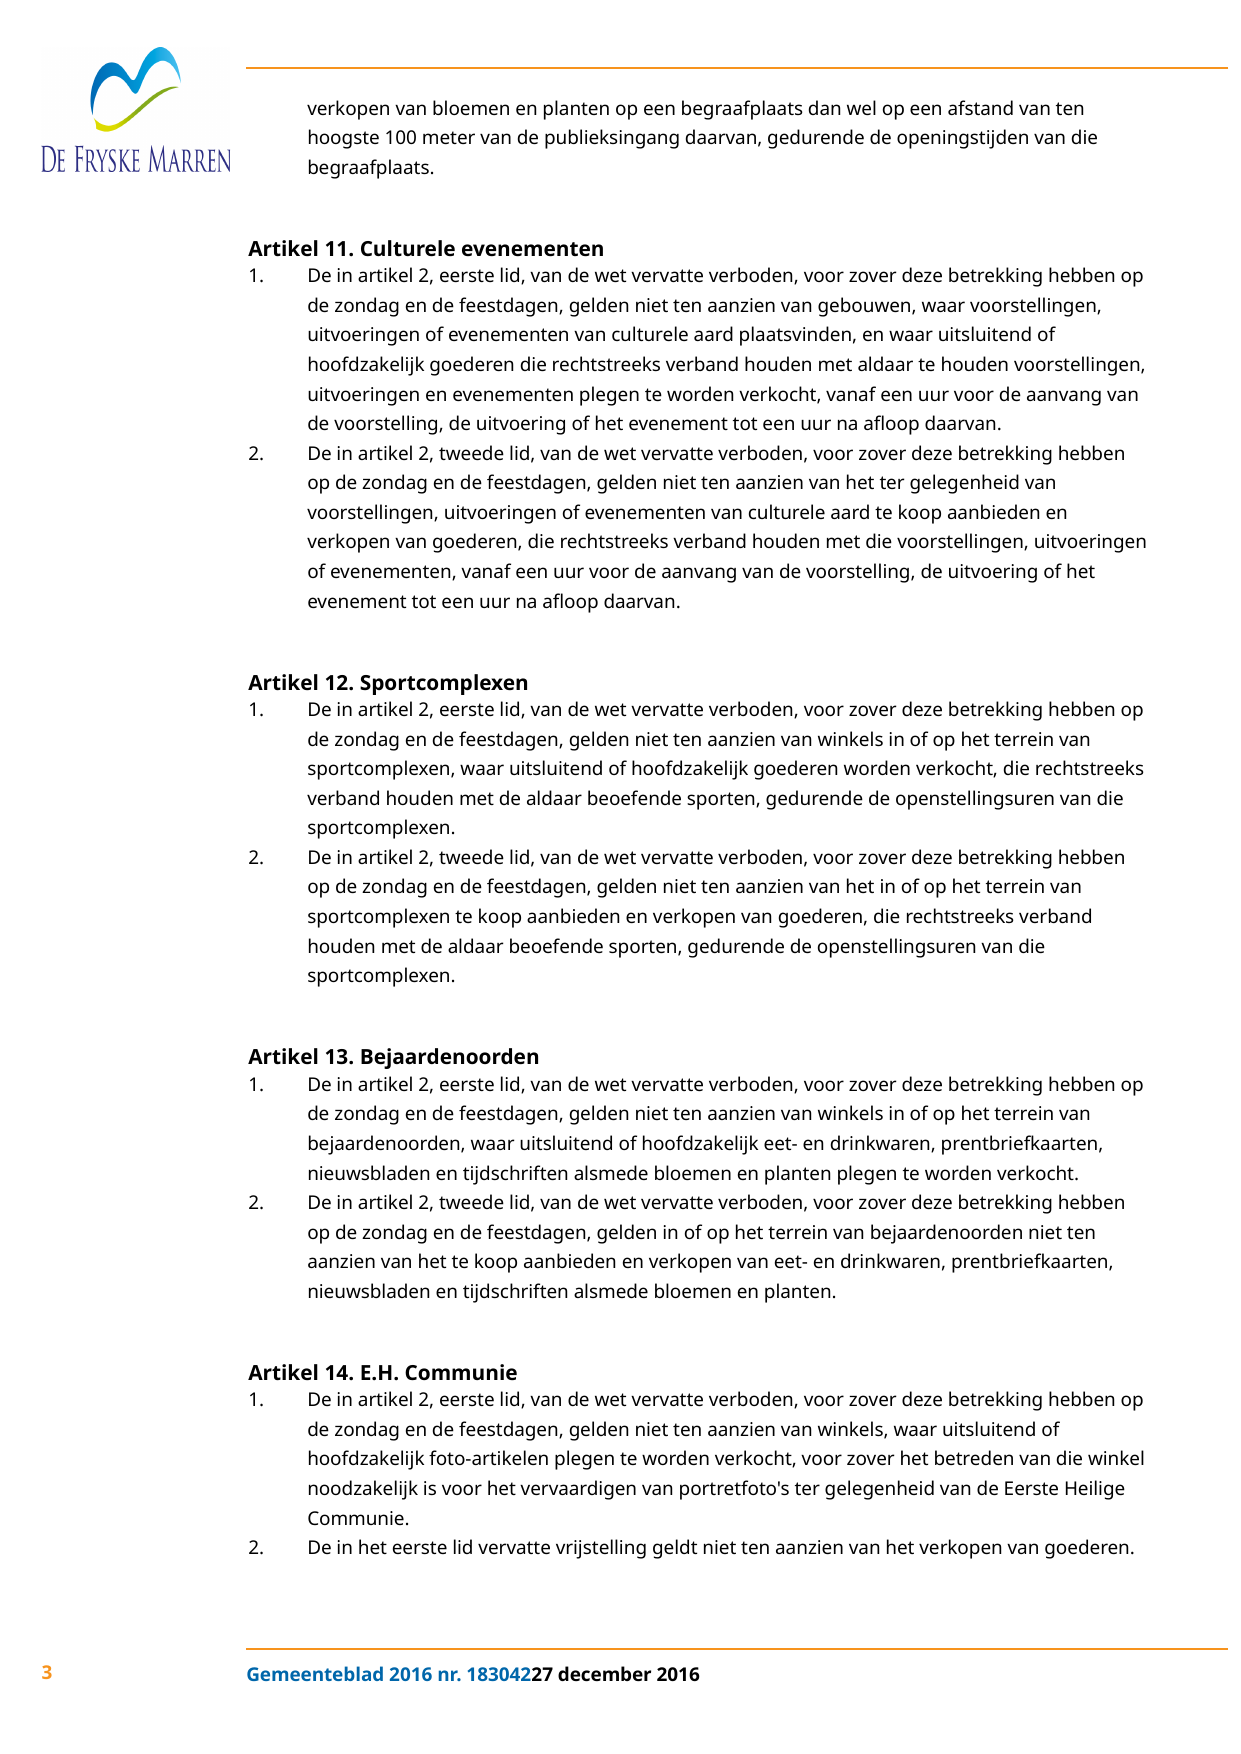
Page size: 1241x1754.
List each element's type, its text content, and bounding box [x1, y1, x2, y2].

list De in het eerste lid vervatte vrijstelling geldt niet ten aanzien van het verkopen van goederen. [248, 1534, 1152, 1560]
text Artikel 11. Culturele evenementen [248, 234, 1152, 262]
list De in artikel 2, tweede lid, van de wet vervatte verboden, voor zover deze betrekking hebben op de zondag en de feestdagen, gelden in of op het terrein van bejaardenoorden niet ten aanzien van het te koop aanbieden en verkopen van eet- en drinkwaren, prentbriefkaarten, nieuwsbladen en tijdschriften alsmede bloemen en planten. [248, 1189, 1152, 1304]
list De in artikel 2, eerste lid, van de wet vervatte verboden, voor zover deze betrekking hebben op de zondag en de feestdagen, gelden niet ten aanzien van winkels in of op het terrein van sportcomplexen, waar uitsluitend of hoofdzakelijk goederen worden verkocht, die rechtstreeks verband houden met de aldaar beoefende sporten, gedurende de openstellingsuren van die sportcomplexen. [248, 696, 1152, 840]
list De in artikel 2, eerste lid, van de wet vervatte verboden, voor zover deze betrekking hebben op de zondag en de feestdagen, gelden niet ten aanzien van gebouwen, waar voorstellingen, uitvoeringen of evenementen van culturele aard plaatsvinden, en waar uitsluitend of hoofdzakelijk goederen die rechtstreeks verband houden met aldaar te houden voorstellingen, uitvoeringen en evenementen plegen te worden verkocht, vanaf een uur voor de aanvang van de voorstelling, de uitvoering of het evenement tot een uur na afloop daarvan. [248, 262, 1152, 436]
text Artikel 13. Bejaardenoorden [248, 1042, 1152, 1071]
list De in artikel 2, eerste lid, van de wet vervatte verboden, voor zover deze betrekking hebben op de zondag en de feestdagen, gelden niet ten aanzien van winkels in of op het terrein van bejaardenoorden, waar uitsluitend of hoofdzakelijk eet- en drinkwaren, prentbriefkaarten, nieuwsbladen en tijdschriften alsmede bloemen en planten plegen te worden verkocht. [248, 1071, 1152, 1185]
text Artikel 14. E.H. Communie [248, 1358, 1152, 1386]
list verkopen van bloemen en planten op een begraafplaats dan wel op een afstand van ten hoogste 100 meter van de publieksingang daarvan, gedurende de openingstijden van die begraafplaats. [248, 95, 1152, 180]
text Artikel 12. Sportcomplexen [248, 668, 1152, 696]
list De in artikel 2, tweede lid, van de wet vervatte verboden, voor zover deze betrekking hebben op de zondag en de feestdagen, gelden niet ten aanzien van het ter gelegenheid van voorstellingen, uitvoeringen of evenementen van culturele aard te koop aanbieden en verkopen van goederen, die rechtstreeks verband houden met die voorstellingen, uitvoeringen of evenementen, vanaf een uur voor de aanvang van de voorstelling, de uitvoering of het evenement tot een uur na afloop daarvan. [248, 440, 1152, 613]
picture [41, 47, 231, 172]
list De in artikel 2, eerste lid, van de wet vervatte verboden, voor zover deze betrekking hebben op de zondag en de feestdagen, gelden niet ten aanzien van winkels, waar uitsluitend of hoofdzakelijk foto-artikelen plegen te worden verkocht, voor zover het betreden van die winkel noodzakelijk is voor het vervaardigen van portretfoto's ter gelegenheid van de Eerste Heilige Communie. [248, 1386, 1152, 1531]
list De in artikel 2, tweede lid, van de wet vervatte verboden, voor zover deze betrekking hebben op de zondag en de feestdagen, gelden niet ten aanzien van het in of op het terrein van sportcomplexen te koop aanbieden en verkopen van goederen, die rechtstreeks verband houden met de aldaar beoefende sporten, gedurende de openstellingsuren van die sportcomplexen. [248, 844, 1152, 988]
